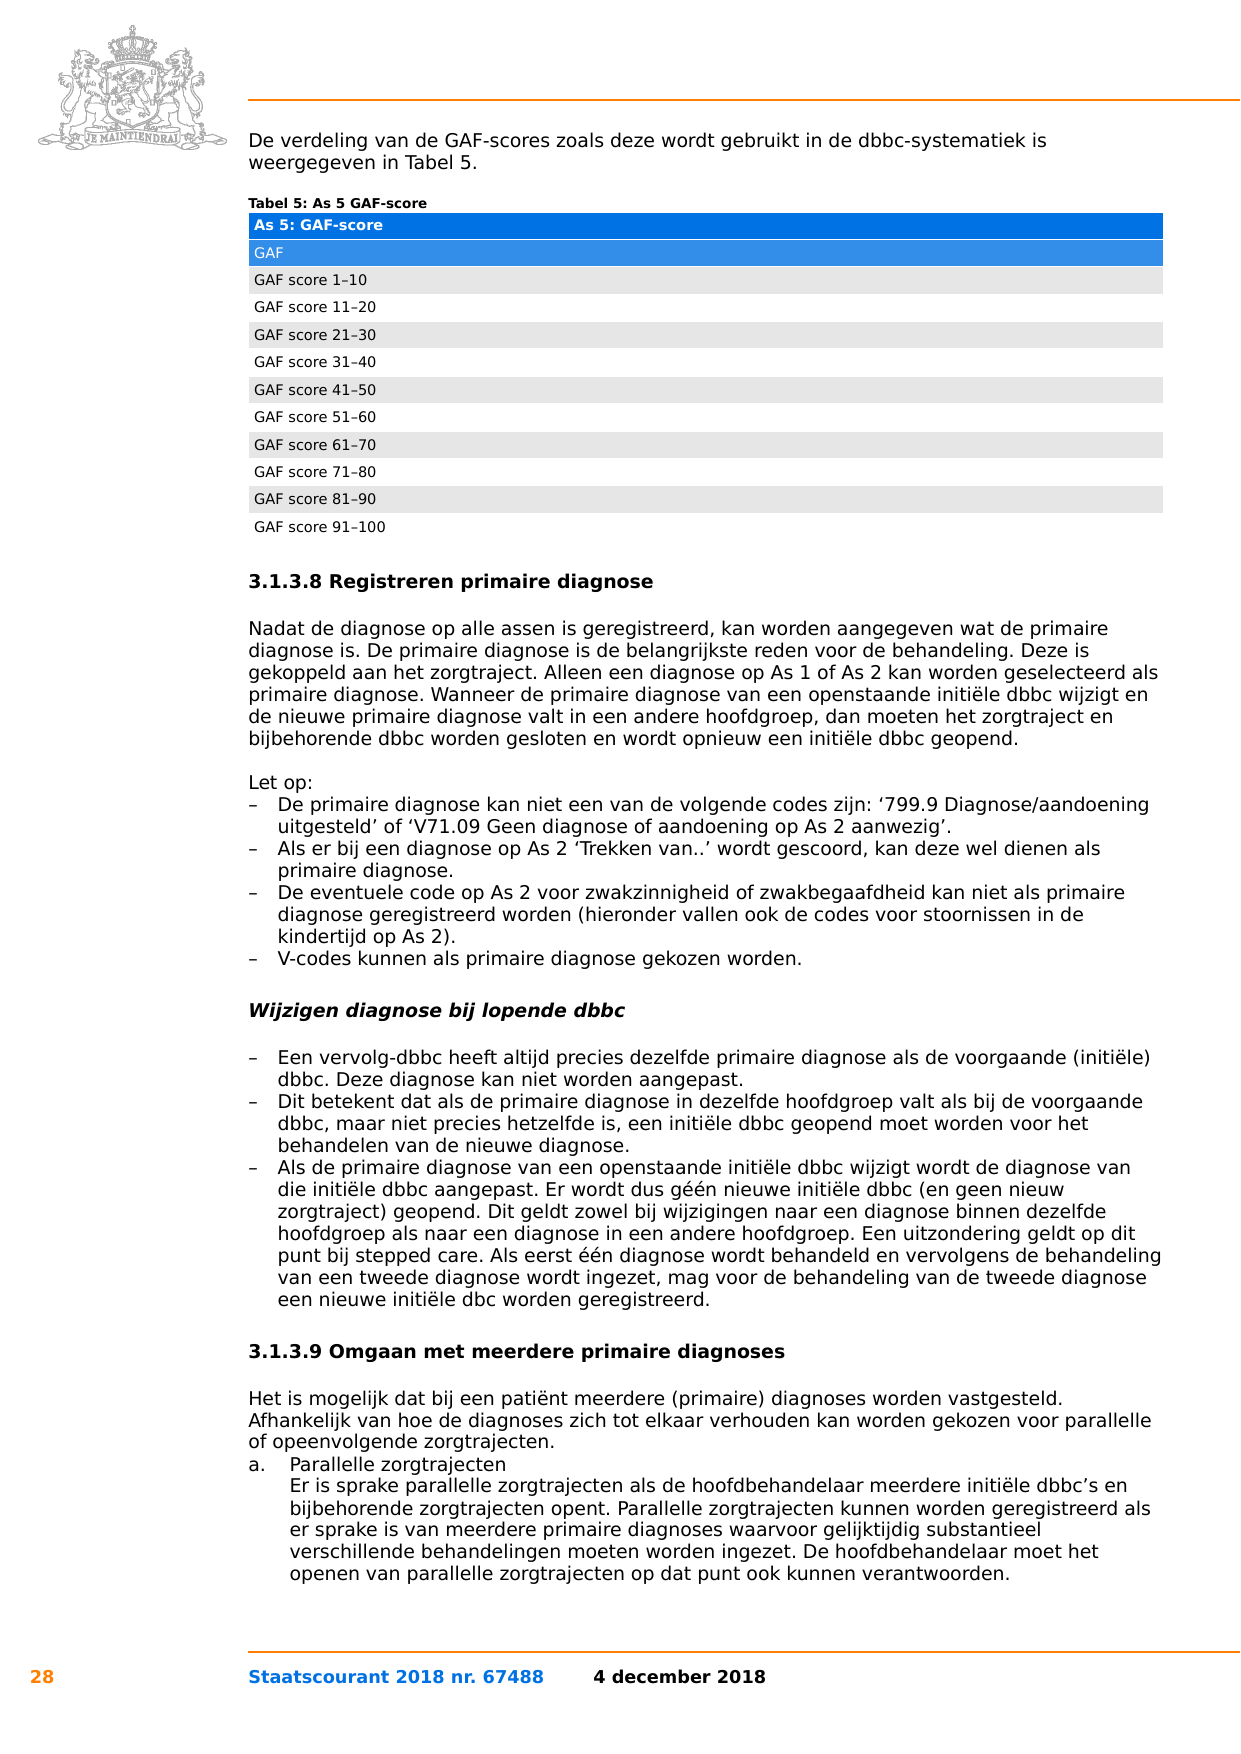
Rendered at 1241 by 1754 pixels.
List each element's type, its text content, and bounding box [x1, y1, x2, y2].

subtitle 3.1.3.8 Registreren primaire diagnose [248, 571, 1163, 593]
table_cell GAF score 51–60 [249, 404, 1163, 431]
text – Als de primaire diagnose van een openstaande initiële dbbc wijzigt wordt de diagnose van die initiële dbbc aangepast. Er wordt dus géén nieuwe initiële dbbc (en geen nieuw zorgtraject) geopend. Dit geldt zowel bij wijzigingen naar een diagnose binnen dezelfde hoofdgroep als naar een diagnose in een andere hoofdgroep. Een uitzondering geldt op dit punt bij stepped care. Als eerst één diagnose wordt behandeld en vervolgens de behandeling van een tweede diagnose wordt ingezet, mag voor de behandeling van de tweede diagnose een nieuwe initiële dbc worden geregistreerd. [248, 1157, 1163, 1311]
text Let op: [248, 772, 1163, 794]
table_cell GAF score 31–40 [249, 350, 1163, 376]
table_cell GAF score 61–70 [249, 432, 1163, 458]
text – Een vervolg-dbbc heeft altijd precies dezelfde primaire diagnose als de voorgaande (initiële) dbbc. Deze diagnose kan niet worden aangepast. [248, 1047, 1163, 1091]
text De verdeling van de GAF-scores zoals deze wordt gebruikt in de dbbc-systematiek is weergegeven in Tabel 5. [248, 130, 1163, 174]
table_cell GAF score 81–90 [249, 486, 1163, 513]
table_cell GAF score 41–50 [249, 377, 1163, 403]
text – Dit betekent dat als de primaire diagnose in dezelfde hoofdgroep valt als bij de voorgaande dbbc, maar niet precies hetzelfde is, een initiële dbbc geopend moet worden voor het behandelen van de nieuwe diagnose. [248, 1091, 1163, 1157]
text – De eventuele code op As 2 voor zwakzinnigheid of zwakbegaafdheid kan niet als primaire diagnose geregistreerd worden (hieronder vallen ook de codes voor stoornissen in de kindertijd op As 2). [248, 882, 1163, 948]
text Er is sprake parallelle zorgtrajecten als de hoofdbehandelaar meerdere initiële dbbc’s en bijbehorende zorgtrajecten opent. Parallelle zorgtrajecten kunnen worden geregistreerd als er sprake is van meerdere primaire diagnoses waarvoor gelijktijdig substantieel verschillende behandelingen moeten worden ingezet. De hoofdbehandelaar moet het openen van parallelle zorgtrajecten op dat punt ook kunnen verantwoorden. [289, 1475, 1163, 1585]
picture [38, 25, 227, 150]
text – De primaire diagnose kan niet een van de volgende codes zijn: ‘799.9 Diagnose/aandoening uitgesteld’ of ‘V71.09 Geen diagnose of aandoening op As 2 aanwezig’. [248, 794, 1163, 838]
text Het is mogelijk dat bij een patiënt meerdere (primaire) diagnoses worden vastgesteld. Afhankelijk van hoe de diagnoses zich tot elkaar verhouden kan worden gekozen voor parallelle of opeenvolgende zorgtrajecten. [248, 1387, 1163, 1453]
subtitle 3.1.3.9 Omgaan met meerdere primaire diagnoses [248, 1341, 1163, 1362]
table_cell As 5: GAF-score [249, 213, 1163, 239]
table_cell GAF [249, 240, 1163, 266]
table_cell GAF score 11–20 [249, 295, 1163, 321]
table_cell GAF score 91–100 [249, 514, 1163, 540]
text a. Parallelle zorgtrajecten [248, 1453, 1163, 1475]
text Nadat de diagnose op alle assen is geregistreerd, kan worden aangegeven wat de primaire diagnose is. De primaire diagnose is de belangrijkste reden voor de behandeling. Deze is gekoppeld aan het zorgtraject. Alleen een diagnose op As 1 of As 2 kan worden geselecteerd als primaire diagnose. Wanneer de primaire diagnose van een openstaande initiële dbbc wijzigt en de nieuwe primaire diagnose valt in een andere hoofdgroep, dan moeten het zorgtraject en bijbehorende dbbc worden gesloten en wordt opnieuw een initiële dbbc geopend. [248, 618, 1163, 750]
text – V-codes kunnen als primaire diagnose gekozen worden. [248, 948, 1163, 970]
table_cell GAF score 1–10 [249, 267, 1163, 294]
table_cell GAF score 21–30 [249, 322, 1163, 348]
table_header Tabel 5: As 5 GAF-score [248, 196, 1163, 211]
subtitle Wijzigen diagnose bij lopende dbbc [248, 1000, 1163, 1022]
table_cell GAF score 71–80 [249, 459, 1163, 485]
text – Als er bij een diagnose op As 2 ‘Trekken van..’ wordt gescoord, kan deze wel dienen als primaire diagnose. [248, 838, 1163, 882]
